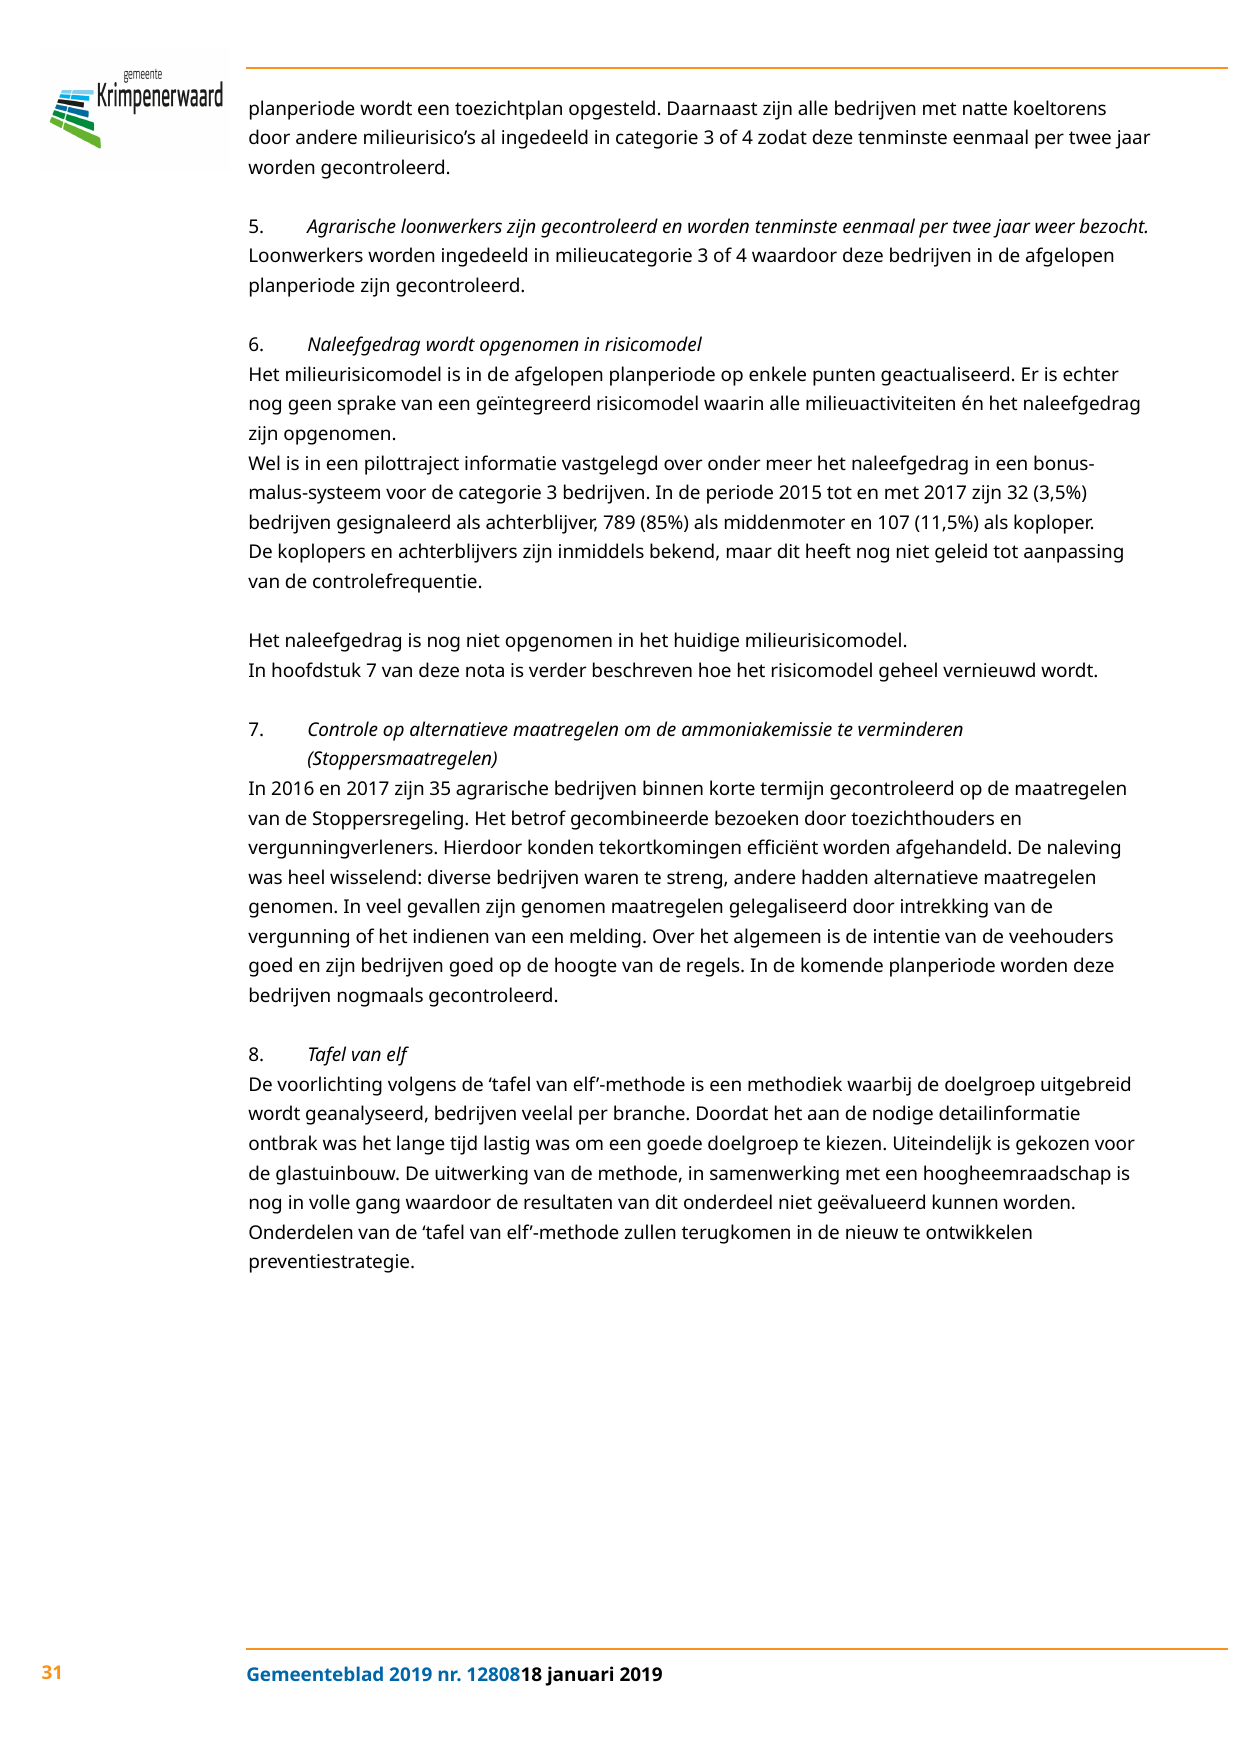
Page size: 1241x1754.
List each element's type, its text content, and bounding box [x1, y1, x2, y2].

list Agrarische loonwerkers zijn gecontroleerd en worden tenminste eenmaal per twee jaar weer bezocht. [248, 213, 1152, 239]
text planperiode wordt een toezichtplan opgesteld. Daarnaast zijn alle bedrijven met natte koeltorens door andere milieurisico’s al ingedeeld in categorie 3 of 4 zodat deze tenminste eenmaal per twee jaar worden gecontroleerd. [248, 95, 1152, 180]
text In hoofdstuk 7 van deze nota is verder beschreven hoe het risicomodel geheel vernieuwd wordt. [248, 657, 1152, 683]
text De koplopers en achterblijvers zijn inmiddels bekend, maar dit heeft nog niet geleid tot aanpassing van de controlefrequentie. [248, 538, 1152, 594]
text Wel is in een pilottraject informatie vastgelegd over onder meer het naleefgedrag in een bonus-malus-systeem voor de categorie 3 bedrijven. In de periode 2015 tot en met 2017 zijn 32 (3,5%) bedrijven gesignaleerd als achterblijver, 789 (85%) als middenmoter en 107 (11,5%) als koploper. [248, 450, 1152, 535]
list Controle op alternatieve maatregelen om de ammoniakemissie te verminderen (Stoppersmaatregelen) [248, 716, 1152, 771]
list Tafel van elf [248, 1041, 1152, 1067]
text De voorlichting volgens de ‘tafel van elf’-methode is een methodiek waarbij de doelgroep uitgebreid wordt geanalyseerd, bedrijven veelal per branche. Doordat het aan de nodige detailinformatie ontbrak was het lange tijd lastig was om een goede doelgroep te kiezen. Uiteindelijk is gekozen voor de glastuinbouw. De uitwerking van de methode, in samenwerking met een hoogheemraadschap is nog in volle gang waardoor de resultaten van dit onderdeel niet geëvalueerd kunnen worden. Onderdelen van de ‘tafel van elf’-methode zullen terugkomen in de nieuw te ontwikkelen preventiestrategie. [248, 1071, 1152, 1274]
text Het milieurisicomodel is in de afgelopen planperiode op enkele punten geactualiseerd. Er is echter nog geen sprake van een geïntegreerd risicomodel waarin alle milieuactiviteiten én het naleefgedrag zijn opgenomen. [248, 361, 1152, 446]
text Het naleefgedrag is nog niet opgenomen in het huidige milieurisicomodel. [248, 627, 1152, 653]
list Naleefgedrag wordt opgenomen in risicomodel [248, 331, 1152, 357]
text Loonwerkers worden ingedeeld in milieucategorie 3 of 4 waardoor deze bedrijven in de afgelopen planperiode zijn gecontroleerd. [248, 243, 1152, 298]
text In 2016 en 2017 zijn 35 agrarische bedrijven binnen korte termijn gecontroleerd op de maatregelen van de Stoppersregeling. Het betrof gecombineerde bezoeken door toezichthouders en vergunningverleners. Hierdoor konden tekortkomingen efficiënt worden afgehandeld. De naleving was heel wisselend: diverse bedrijven waren te streng, andere hadden alternatieve maatregelen genomen. In veel gevallen zijn genomen maatregelen gelegaliseerd door intrekking van de vergunning of het indienen van een melding. Over het algemeen is de intentie van de veehouders goed en zijn bedrijven goed op de hoogte van de regels. In de komende planperiode worden deze bedrijven nogmaals gecontroleerd. [248, 775, 1152, 1008]
picture [41, 47, 231, 172]
